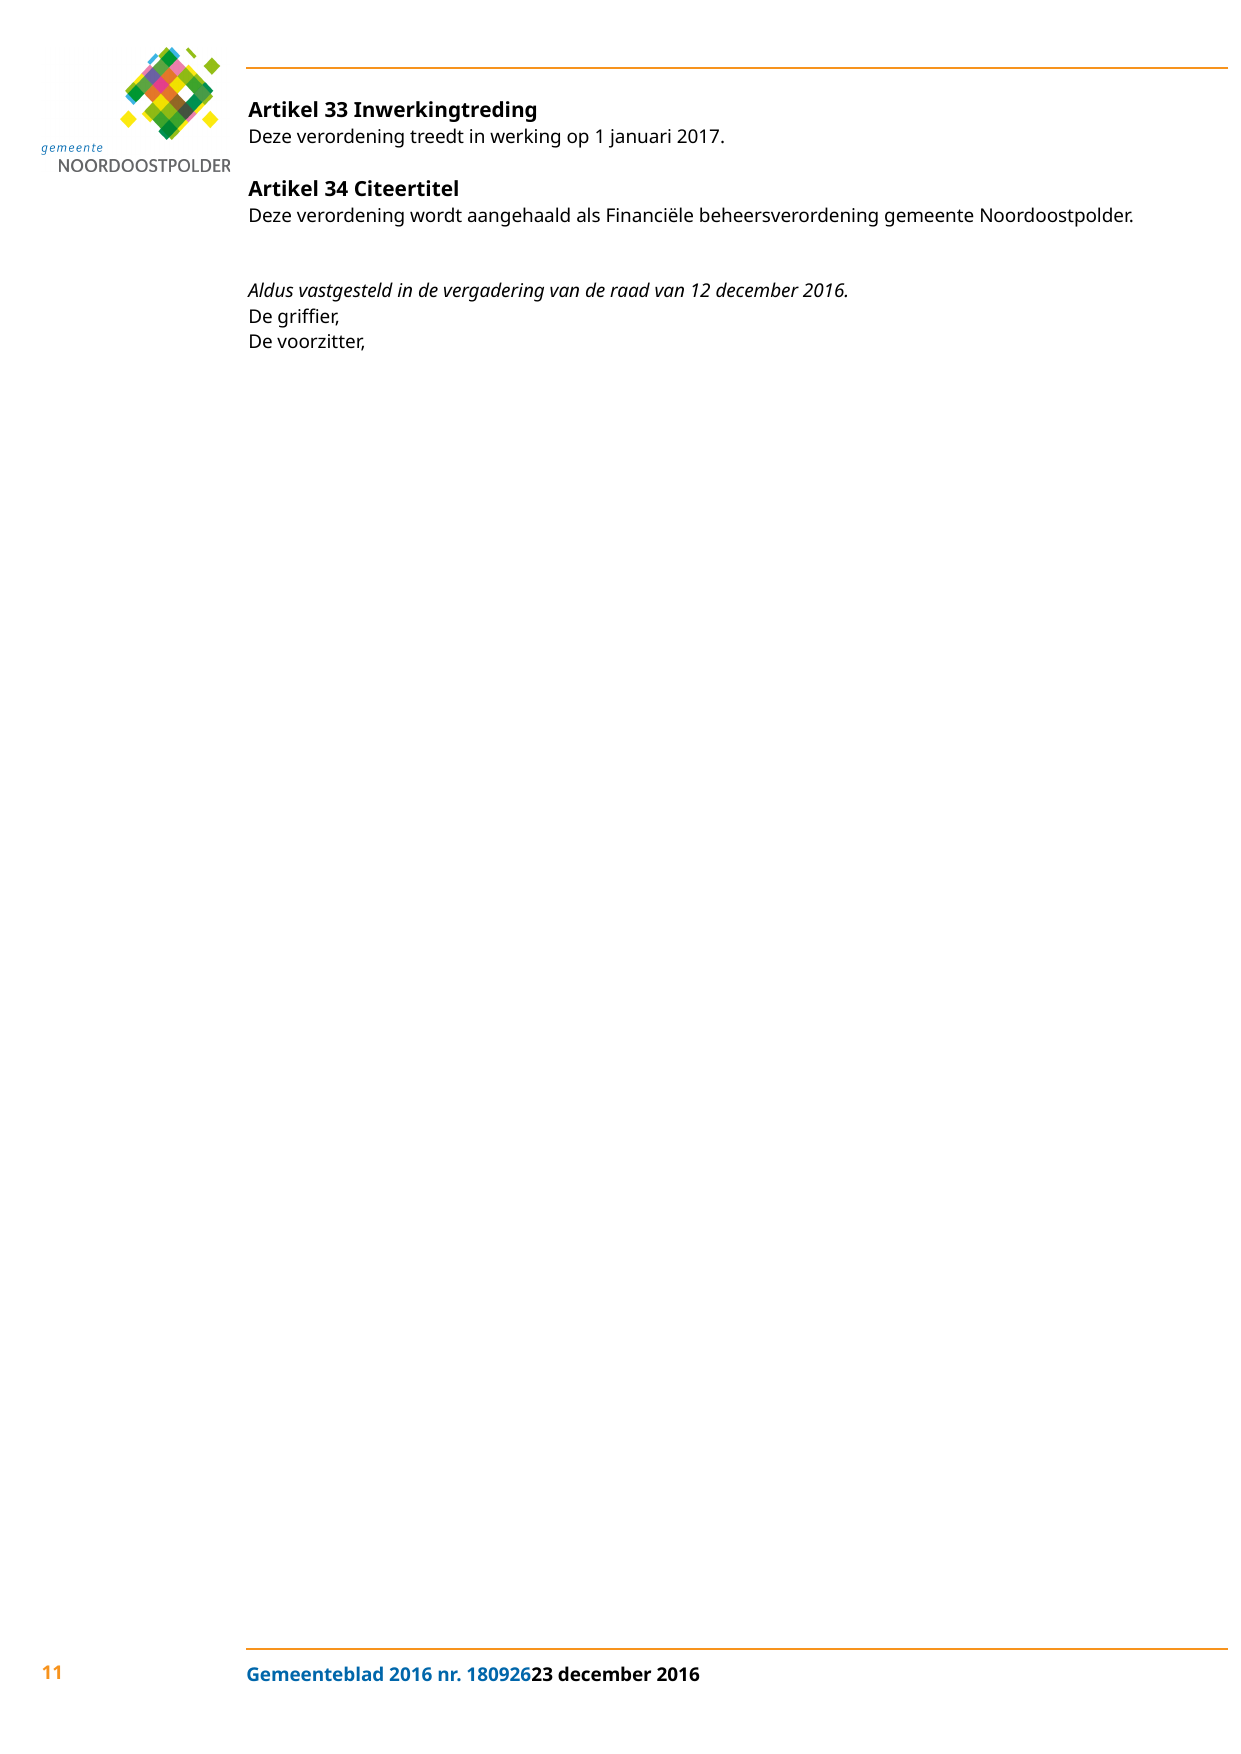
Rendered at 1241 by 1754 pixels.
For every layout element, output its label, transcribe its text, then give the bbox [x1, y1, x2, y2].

text De voorzitter, [248, 329, 1152, 354]
text Artikel 34 Citeertitel [248, 174, 1152, 202]
text Deze verordening treedt in werking op 1 januari 2017. [248, 123, 1152, 149]
text Deze verordening wordt aangehaald als Financiële beheersverordening gemeente Noordoostpolder. [248, 202, 1152, 228]
text Artikel 33 Inwerkingtreding [248, 95, 1152, 123]
picture [41, 47, 231, 172]
text Aldus vastgesteld in de vergadering van de raad van 12 december 2016. [248, 277, 1152, 303]
text De griffier, [248, 303, 1152, 329]
